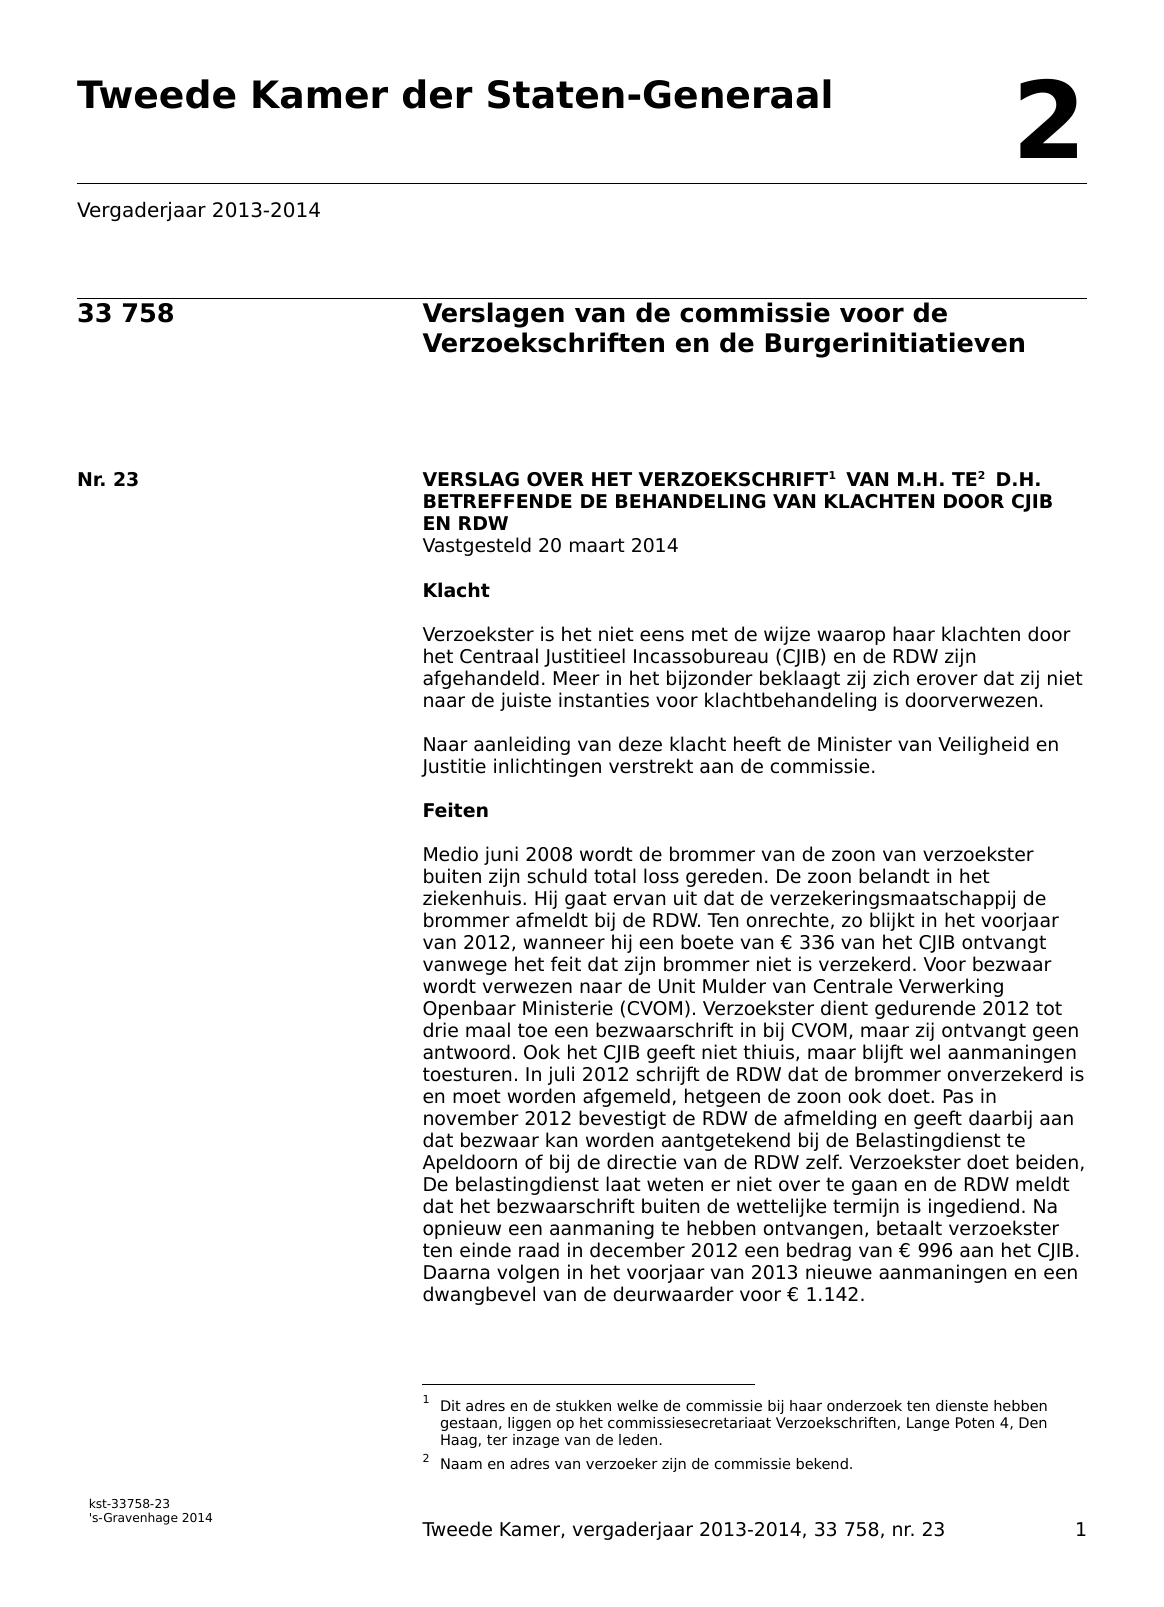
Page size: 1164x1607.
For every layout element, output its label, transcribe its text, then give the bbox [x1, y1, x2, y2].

text Naar aanleiding van deze klacht heeft de Minister van Veiligheid en Justitie inlichtingen verstrekt aan de commissie. [422, 734, 1087, 778]
text Vastgesteld 20 maart 2014 [422, 535, 1087, 557]
text Naam en adres van verzoeker zijn de commissie bekend. [422, 1452, 1087, 1474]
table_header Tweede Kamer der Staten-Generaal [77, 59, 886, 183]
text 's-Gravenhage 2014 [88, 1511, 323, 1525]
table_header 2 [886, 59, 1087, 183]
subtitle Klacht [422, 579, 1087, 601]
subtitle Feiten [422, 800, 1087, 822]
subtitle Nr. 23 VERSLAG OVER HET VERZOEKSCHRIFT VAN M.H. TE D.H. BETREFFENDE DE BEHANDELING VAN KLACHTEN DOOR CJIB EN RDW [77, 469, 1087, 535]
text kst-33758-23 [88, 1497, 323, 1511]
table_cell Vergaderjaar 2013-2014 [77, 184, 1087, 298]
text Dit adres en de stukken welke de commissie bij haar onderzoek ten dienste hebben gestaan, liggen op het commissiesecretariaat Verzoekschriften, Lange Poten 4, Den Haag, ter inzage van de leden. [422, 1393, 1087, 1449]
text Verzoekster is het niet eens met de wijze waarop haar klachten door het Centraal Justitieel Incassobureau (CJIB) en de RDW zijn afgehandeld. Meer in het bijzonder beklaagt zij zich erover dat zij niet naar de juiste instanties voor klachtbehandeling is doorverwezen. [422, 624, 1087, 712]
subtitle 33 758 Verslagen van de commissie voor de Verzoekschriften en de Burgerinitiatieven [77, 299, 1087, 358]
text Medio juni 2008 wordt de brommer van de zoon van verzoekster buiten zijn schuld total loss gereden. De zoon belandt in het ziekenhuis. Hij gaat ervan uit dat de verzekeringsmaatschappij de brommer afmeldt bij de RDW. Ten onrechte, zo blijkt in het voorjaar van 2012, wanneer hij een boete van € 336 van het CJIB ontvangt vanwege het feit dat zijn brommer niet is verzekerd. Voor bezwaar wordt verwezen naar de Unit Mulder van Centrale Verwerking Openbaar Ministerie (CVOM). Verzoekster dient gedurende 2012 tot drie maal toe een bezwaarschrift in bij CVOM, maar zij ontvangt geen antwoord. Ook het CJIB geeft niet thiuis, maar blijft wel aanmaningen toesturen. In juli 2012 schrijft de RDW dat de brommer onverzekerd is en moet worden afgemeld, hetgeen de zoon ook doet. Pas in november 2012 bevestigt de RDW de afmelding en geeft daarbij aan dat bezwaar kan worden aantgetekend bij de Belastingdienst te Apeldoorn of bij de directie van de RDW zelf. Verzoekster doet beiden, De belastingdienst laat weten er niet over te gaan en de RDW meldt dat het bezwaarschrift buiten de wettelijke termijn is ingediend. Na opnieuw een aanmaning te hebben ontvangen, betaalt verzoekster ten einde raad in december 2012 een bedrag van € 996 aan het CJIB. Daarna volgen in het voorjaar van 2013 nieuwe aanmaningen en een dwangbevel van de deurwaarder voor € 1.142. [422, 844, 1087, 1306]
